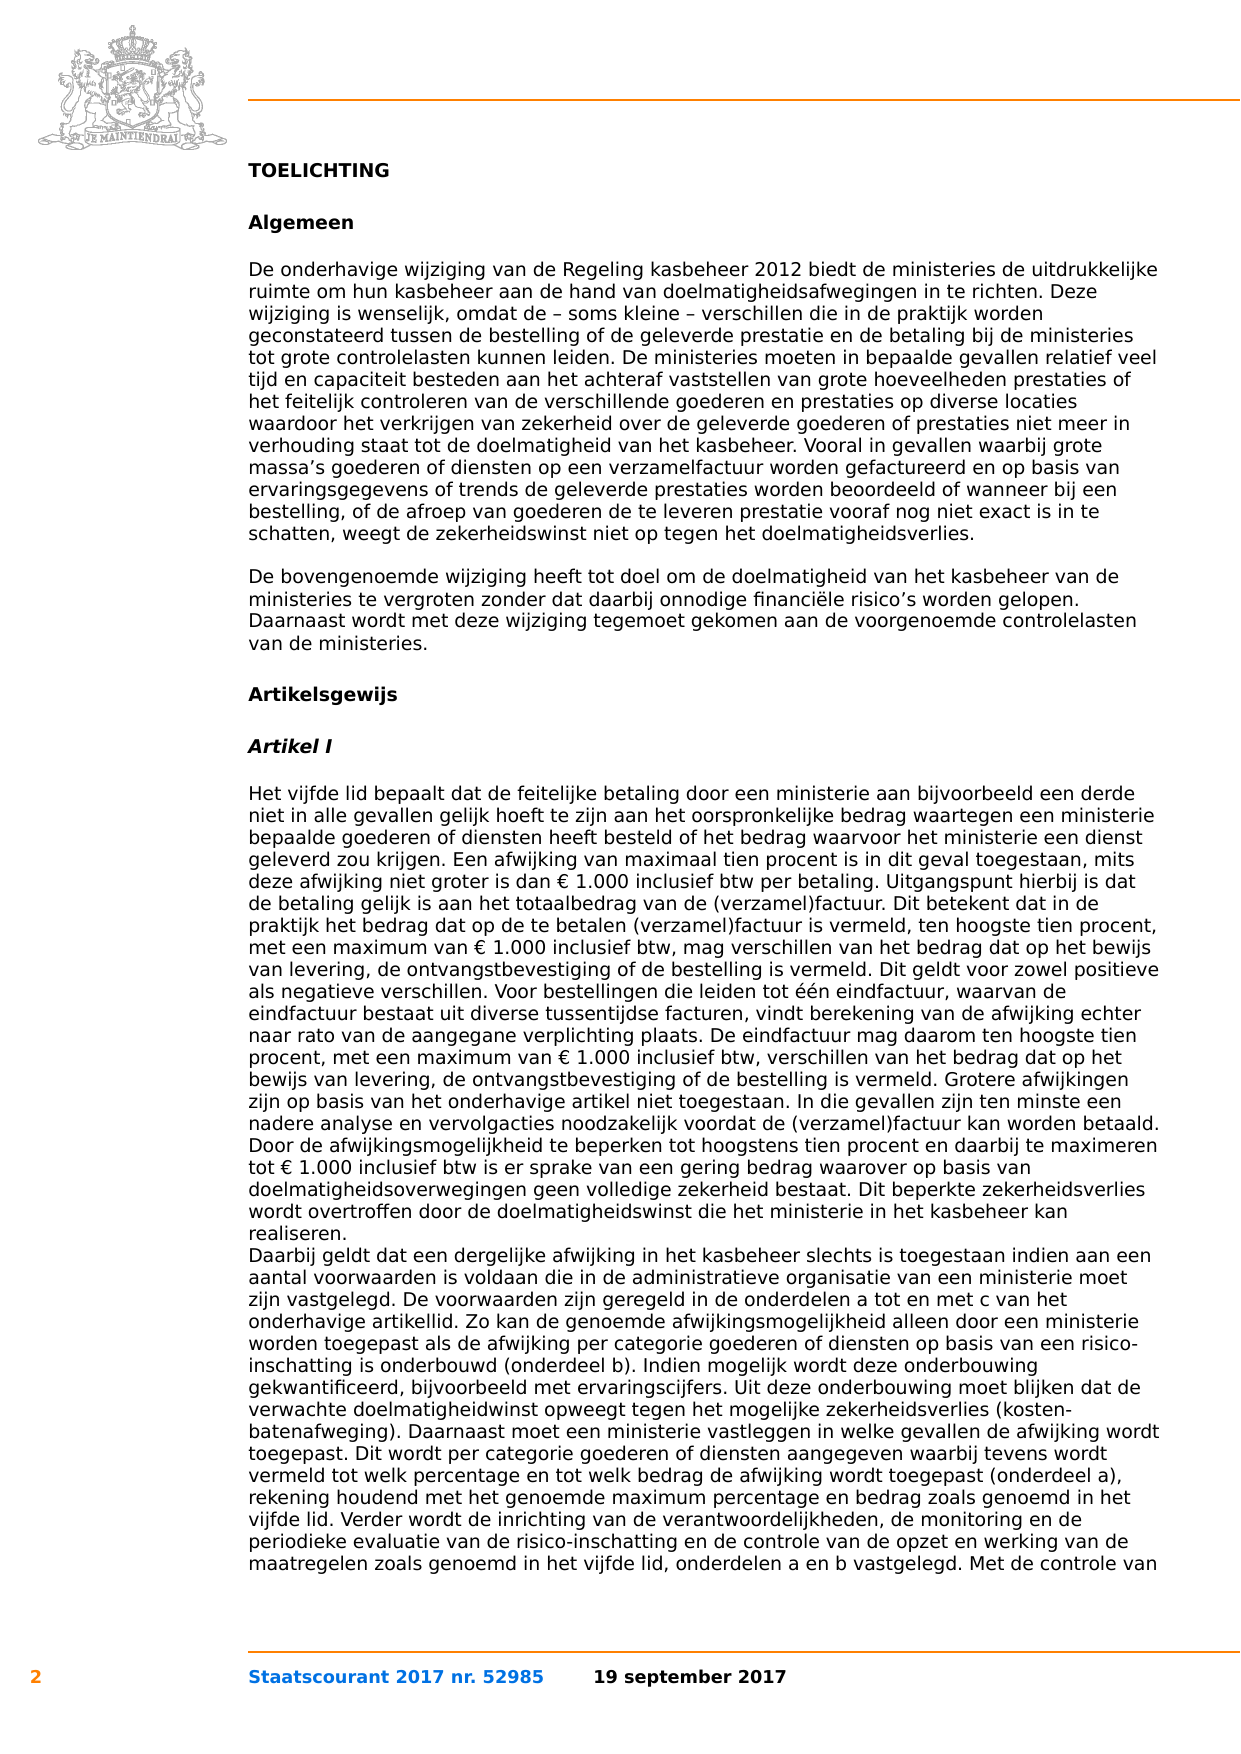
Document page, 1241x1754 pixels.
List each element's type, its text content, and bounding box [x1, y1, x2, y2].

text De onderhavige wijziging van de Regeling kasbeheer 2012 biedt de ministeries de uitdrukkelijke ruimte om hun kasbeheer aan de hand van doelmatigheidsafwegingen in te richten. Deze wijziging is wenselijk, omdat de – soms kleine – verschillen die in de praktijk worden geconstateerd tussen de bestelling of de geleverde prestatie en de betaling bij de ministeries tot grote controlelasten kunnen leiden. De ministeries moeten in bepaalde gevallen relatief veel tijd en capaciteit besteden aan het achteraf vaststellen van grote hoeveelheden prestaties of het feitelijk controleren van de verschillende goederen en prestaties op diverse locaties waardoor het verkrijgen van zekerheid over de geleverde goederen of prestaties niet meer in verhouding staat tot de doelmatigheid van het kasbeheer. Vooral in gevallen waarbij grote massa’s goederen of diensten op een verzamelfactuur worden gefactureerd en op basis van ervaringsgegevens of trends de geleverde prestaties worden beoordeeld of wanneer bij een bestelling, of de afroep van goederen de te leveren prestatie vooraf nog niet exact is in te schatten, weegt de zekerheidswinst niet op tegen het doelmatigheidsverlies. [248, 259, 1163, 544]
text Door de afwijkingsmogelijkheid te beperken tot hoogstens tien procent en daarbij te maximeren tot € 1.000 inclusief btw is er sprake van een gering bedrag waarover op basis van doelmatigheidsoverwegingen geen volledige zekerheid bestaat. Dit beperkte zekerheidsverlies wordt overtroffen door de doelmatigheidswinst die het ministerie in het kasbeheer kan realiseren. [248, 1135, 1163, 1245]
text De bovengenoemde wijziging heeft tot doel om de doelmatigheid van het kasbeheer van de ministeries te vergroten zonder dat daarbij onnodige financiële risico’s worden gelopen. Daarnaast wordt met deze wijziging tegemoet gekomen aan de voorgenoemde controlelasten van de ministeries. [248, 566, 1163, 654]
picture [38, 25, 227, 150]
subtitle Artikel I [248, 736, 1163, 758]
text Daarbij geldt dat een dergelijke afwijking in het kasbeheer slechts is toegestaan indien aan een aantal voorwaarden is voldaan die in de administratieve organisatie van een ministerie moet zijn vastgelegd. De voorwaarden zijn geregeld in de onderdelen a tot en met c van het onderhavige artikellid. Zo kan de genoemde afwijkingsmogelijkheid alleen door een ministerie worden toegepast als de afwijking per categorie goederen of diensten op basis van een risico-inschatting is onderbouwd (onderdeel b). Indien mogelijk wordt deze onderbouwing gekwantificeerd, bijvoorbeeld met ervaringscijfers. Uit deze onderbouwing moet blijken dat de verwachte doelmatigheidwinst opweegt tegen het mogelijke zekerheidsverlies (kosten-batenafweging). Daarnaast moet een ministerie vastleggen in welke gevallen de afwijking wordt toegepast. Dit wordt per categorie goederen of diensten aangegeven waarbij tevens wordt vermeld tot welk percentage en tot welk bedrag de afwijking wordt toegepast (onderdeel a), rekening houdend met het genoemde maximum percentage en bedrag zoals genoemd in het vijfde lid. Verder wordt de inrichting van de verantwoordelijkheden, de monitoring en de periodieke evaluatie van de risico-inschatting en de controle van de opzet en werking van de maatregelen zoals genoemd in het vijfde lid, onderdelen a en b vastgelegd. Met de controle van [248, 1245, 1163, 1574]
subtitle Artikelsgewijs [248, 684, 1163, 706]
text Het vijfde lid bepaalt dat de feitelijke betaling door een ministerie aan bijvoorbeeld een derde niet in alle gevallen gelijk hoeft te zijn aan het oorspronkelijke bedrag waartegen een ministerie bepaalde goederen of diensten heeft besteld of het bedrag waarvoor het ministerie een dienst geleverd zou krijgen. Een afwijking van maximaal tien procent is in dit geval toegestaan, mits deze afwijking niet groter is dan € 1.000 inclusief btw per betaling. Uitgangspunt hierbij is dat de betaling gelijk is aan het totaalbedrag van de (verzamel)factuur. Dit betekent dat in de praktijk het bedrag dat op de te betalen (verzamel)factuur is vermeld, ten hoogste tien procent, met een maximum van € 1.000 inclusief btw, mag verschillen van het bedrag dat op het bewijs van levering, de ontvangstbevestiging of de bestelling is vermeld. Dit geldt voor zowel positieve als negatieve verschillen. Voor bestellingen die leiden tot één eindfactuur, waarvan de eindfactuur bestaat uit diverse tussentijdse facturen, vindt berekening van de afwijking echter naar rato van de aangegane verplichting plaats. De eindfactuur mag daarom ten hoogste tien procent, met een maximum van € 1.000 inclusief btw, verschillen van het bedrag dat op het bewijs van levering, de ontvangstbevestiging of de bestelling is vermeld. Grotere afwijkingen zijn op basis van het onderhavige artikel niet toegestaan. In die gevallen zijn ten minste een nadere analyse en vervolgacties noodzakelijk voordat de (verzamel)factuur kan worden betaald. [248, 783, 1163, 1135]
subtitle TOELICHTING [248, 160, 1163, 182]
subtitle Algemeen [248, 212, 1163, 234]
